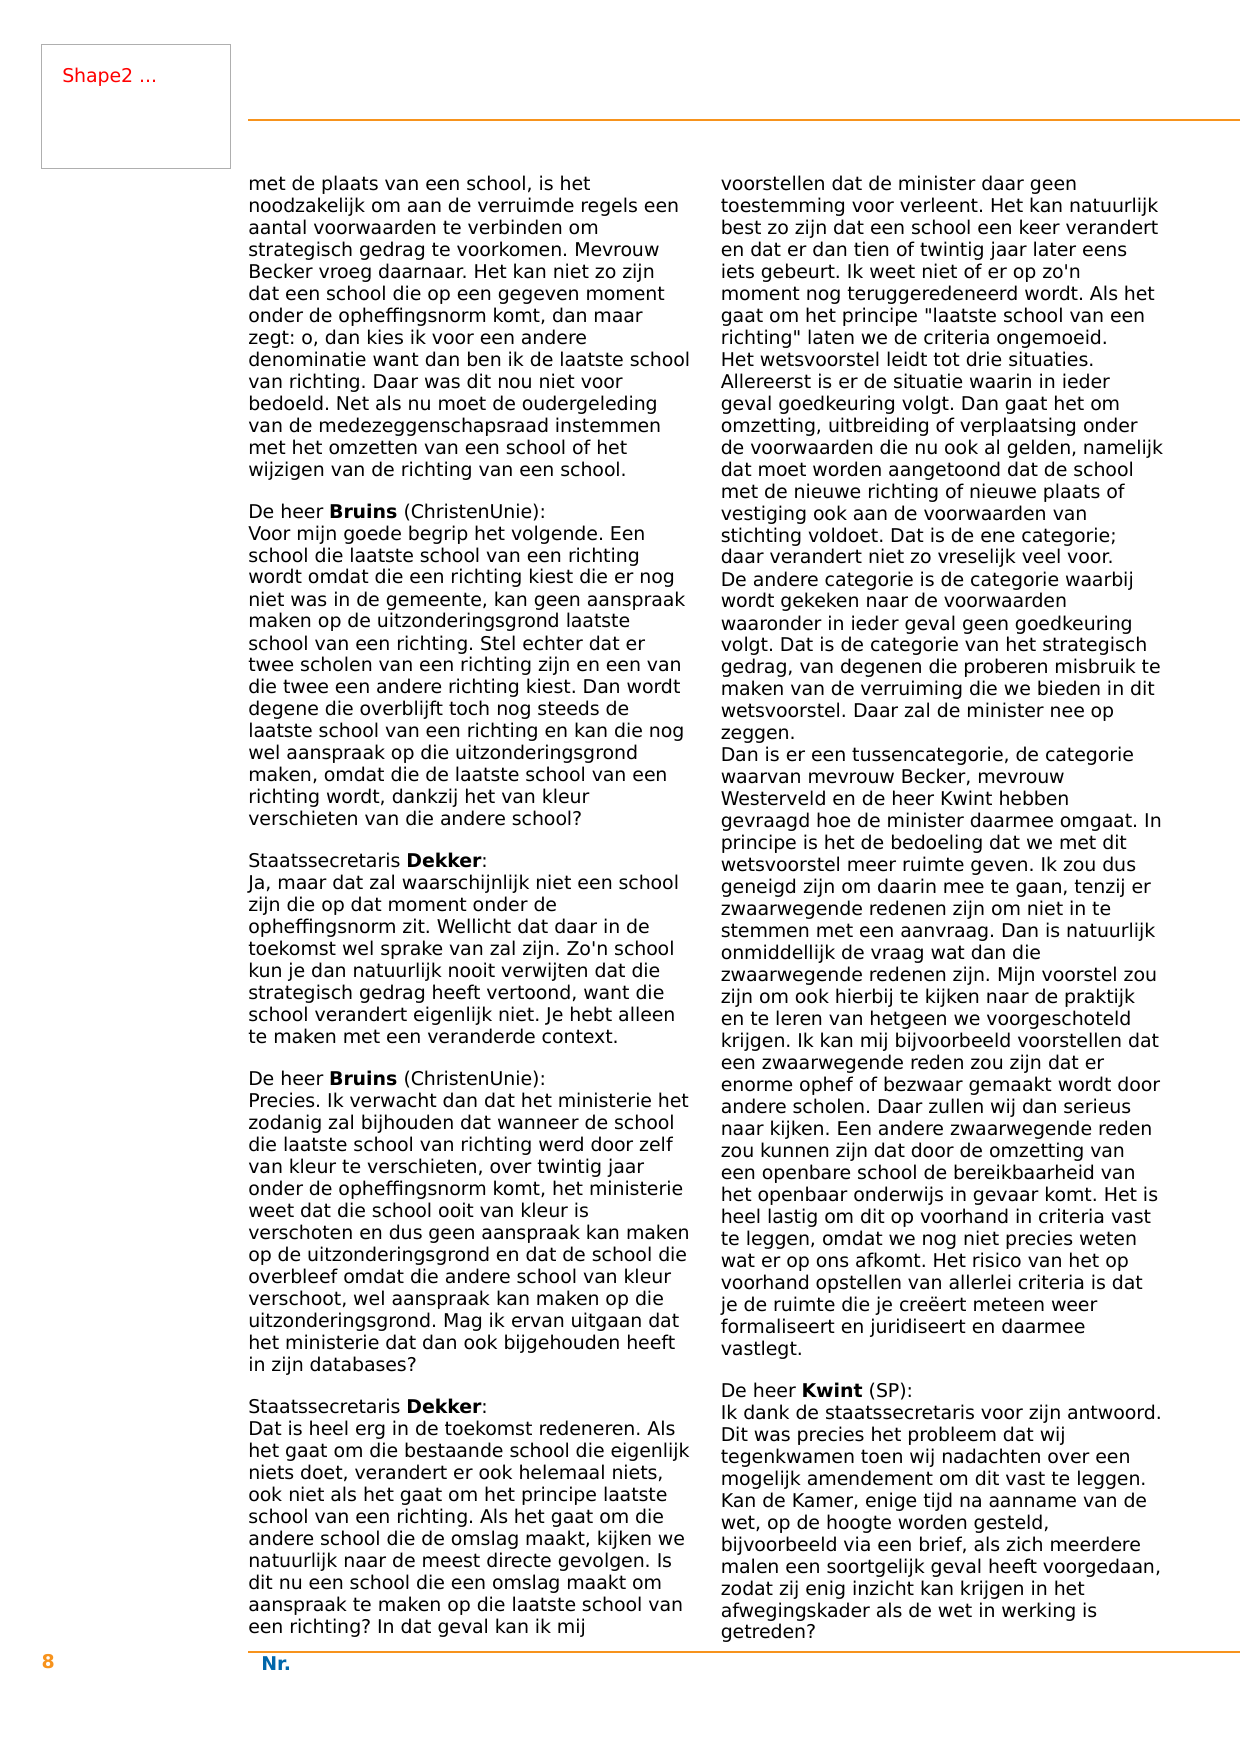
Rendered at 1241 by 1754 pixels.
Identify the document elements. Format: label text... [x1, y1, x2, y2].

text De heer Bruins (ChristenUnie): [248, 1068, 691, 1090]
text De heer Kwint (SP): [721, 1380, 1163, 1402]
text De heer Bruins (ChristenUnie): [248, 501, 691, 522]
text Precies. Ik verwacht dan dat het ministerie het zodanig zal bijhouden dat wanneer de school die laatste school van richting werd door zelf van kleur te verschieten, over twintig jaar onder de opheffingsnorm komt, het ministerie weet dat die school ooit van kleur is verschoten en dus geen aanspraak kan maken op de uitzonderingsgrond en dat de school die overbleef omdat die andere school van kleur verschoot, wel aanspraak kan maken op die uitzonderingsgrond. Mag ik ervan uitgaan dat het ministerie dat dan ook bijgehouden heeft in zijn databases? [248, 1090, 691, 1376]
text voorstellen dat de minister daar geen toestemming voor verleent. Het kan natuurlijk best zo zijn dat een school een keer verandert en dat er dan tien of twintig jaar later eens iets gebeurt. Ik weet niet of er op zo'n moment nog teruggeredeneerd wordt. Als het gaat om het principe "laatste school van een richting" laten we de criteria ongemoeid. [721, 173, 1163, 349]
text Staatssecretaris Dekker: [248, 850, 691, 872]
text Voor mijn goede begrip het volgende. Een school die laatste school van een richting wordt omdat die een richting kiest die er nog niet was in de gemeente, kan geen aanspraak maken op de uitzonderingsgrond laatste school van een richting. Stel echter dat er twee scholen van een richting zijn en een van die twee een andere richting kiest. Dan wordt degene die overblijft toch nog steeds de laatste school van een richting en kan die nog wel aanspraak op die uitzonderingsgrond maken, omdat die de laatste school van een richting wordt, dankzij het van kleur verschieten van die andere school? [248, 522, 691, 830]
text Ja, maar dat zal waarschijnlijk niet een school zijn die op dat moment onder de opheffingsnorm zit. Wellicht dat daar in de toekomst wel sprake van zal zijn. Zo'n school kun je dan natuurlijk nooit verwijten dat die strategisch gedrag heeft vertoond, want die school verandert eigenlijk niet. Je hebt alleen te maken met een veranderde context. [248, 872, 691, 1048]
text Dan is er een tussencategorie, de categorie waarvan mevrouw Becker, mevrouw Westerveld en de heer Kwint hebben gevraagd hoe de minister daarmee omgaat. In principe is het de bedoeling dat we met dit wetsvoorstel meer ruimte geven. Ik zou dus geneigd zijn om daarin mee te gaan, tenzij er zwaarwegende redenen zijn om niet in te stemmen met een aanvraag. Dan is natuurlijk onmiddellijk de vraag wat dan die zwaarwegende redenen zijn. Mijn voorstel zou zijn om ook hierbij te kijken naar de praktijk en te leren van hetgeen we voorgeschoteld krijgen. Ik kan mij bijvoorbeeld voorstellen dat een zwaarwegende reden zou zijn dat er enorme ophef of bezwaar gemaakt wordt door andere scholen. Daar zullen wij dan serieus naar kijken. Een andere zwaarwegende reden zou kunnen zijn dat door de omzetting van een openbare school de bereikbaarheid van het openbaar onderwijs in gevaar komt. Het is heel lastig om dit op voorhand in criteria vast te leggen, omdat we nog niet precies weten wat er op ons afkomt. Het risico van het op voorhand opstellen van allerlei criteria is dat je de ruimte die je creëert meteen weer formaliseert en juridiseert en daarmee vastlegt. [721, 744, 1163, 1360]
text Het wetsvoorstel leidt tot drie situaties. Allereerst is er de situatie waarin in ieder geval goedkeuring volgt. Dan gaat het om omzetting, uitbreiding of verplaatsing onder de voorwaarden die nu ook al gelden, namelijk dat moet worden aangetoond dat de school met de nieuwe richting of nieuwe plaats of vestiging ook aan de voorwaarden van stichting voldoet. Dat is de ene categorie; daar verandert niet zo vreselijk veel voor. [721, 349, 1163, 568]
text Staatssecretaris Dekker: [248, 1396, 691, 1418]
text Ik dank de staatssecretaris voor zijn antwoord. Dit was precies het probleem dat wij tegenkwamen toen wij nadachten over een mogelijk amendement om dit vast te leggen. Kan de Kamer, enige tijd na aanname van de wet, op de hoogte worden gesteld, bijvoorbeeld via een brief, als zich meerdere malen een soortgelijk geval heeft voorgedaan, zodat zij enig inzicht kan krijgen in het afwegingskader als de wet in werking is getreden? [721, 1402, 1163, 1643]
text Dat is heel erg in de toekomst redeneren. Als het gaat om die bestaande school die eigenlijk niets doet, verandert er ook helemaal niets, ook niet als het gaat om het principe laatste school van een richting. Als het gaat om die andere school die de omslag maakt, kijken we natuurlijk naar de meest directe gevolgen. Is dit nu een school die een omslag maakt om aanspraak te maken op die laatste school van een richting? In dat geval kan ik mij [248, 1418, 691, 1637]
text De andere categorie is de categorie waarbij wordt gekeken naar de voorwaarden waaronder in ieder geval geen goedkeuring volgt. Dat is de categorie van het strategisch gedrag, van degenen die proberen misbruik te maken van de verruiming die we bieden in dit wetsvoorstel. Daar zal de minister nee op zeggen. [721, 568, 1163, 744]
text met de plaats van een school, is het noodzakelijk om aan de verruimde regels een aantal voorwaarden te verbinden om strategisch gedrag te voorkomen. Mevrouw Becker vroeg daarnaar. Het kan niet zo zijn dat een school die op een gegeven moment onder de opheffingsnorm komt, dan maar zegt: o, dan kies ik voor een andere denominatie want dan ben ik de laatste school van richting. Daar was dit nou niet voor bedoeld. Net als nu moet de oudergeleding van de medezeggenschapsraad instemmen met het omzetten van een school of het wijzigen van de richting van een school. [248, 173, 691, 481]
